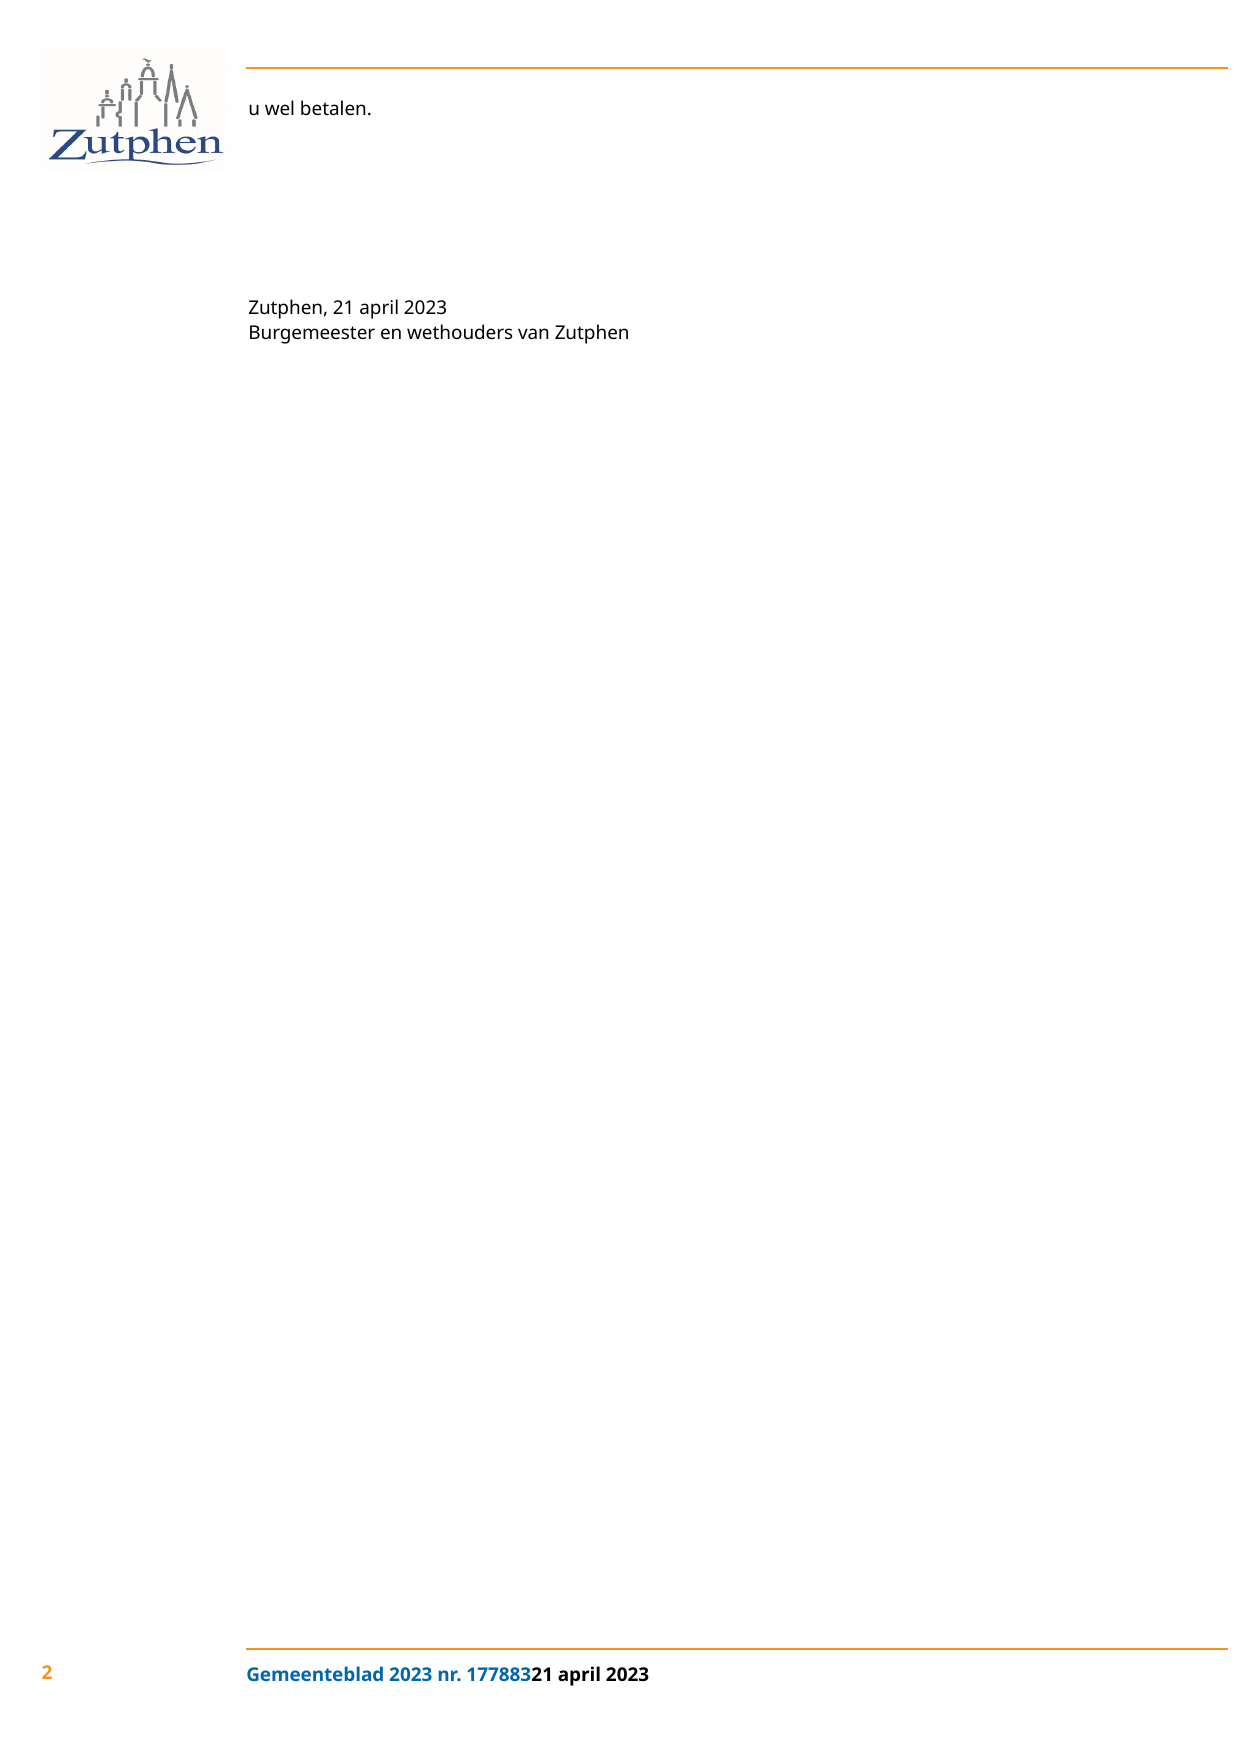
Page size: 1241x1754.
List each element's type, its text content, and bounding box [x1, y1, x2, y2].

text u wel betalen. [248, 95, 1152, 121]
text Burgemeester en wethouders van Zutphen [248, 319, 1152, 345]
text Zutphen, 21 april 2023 [248, 294, 1152, 319]
picture [41, 47, 231, 172]
